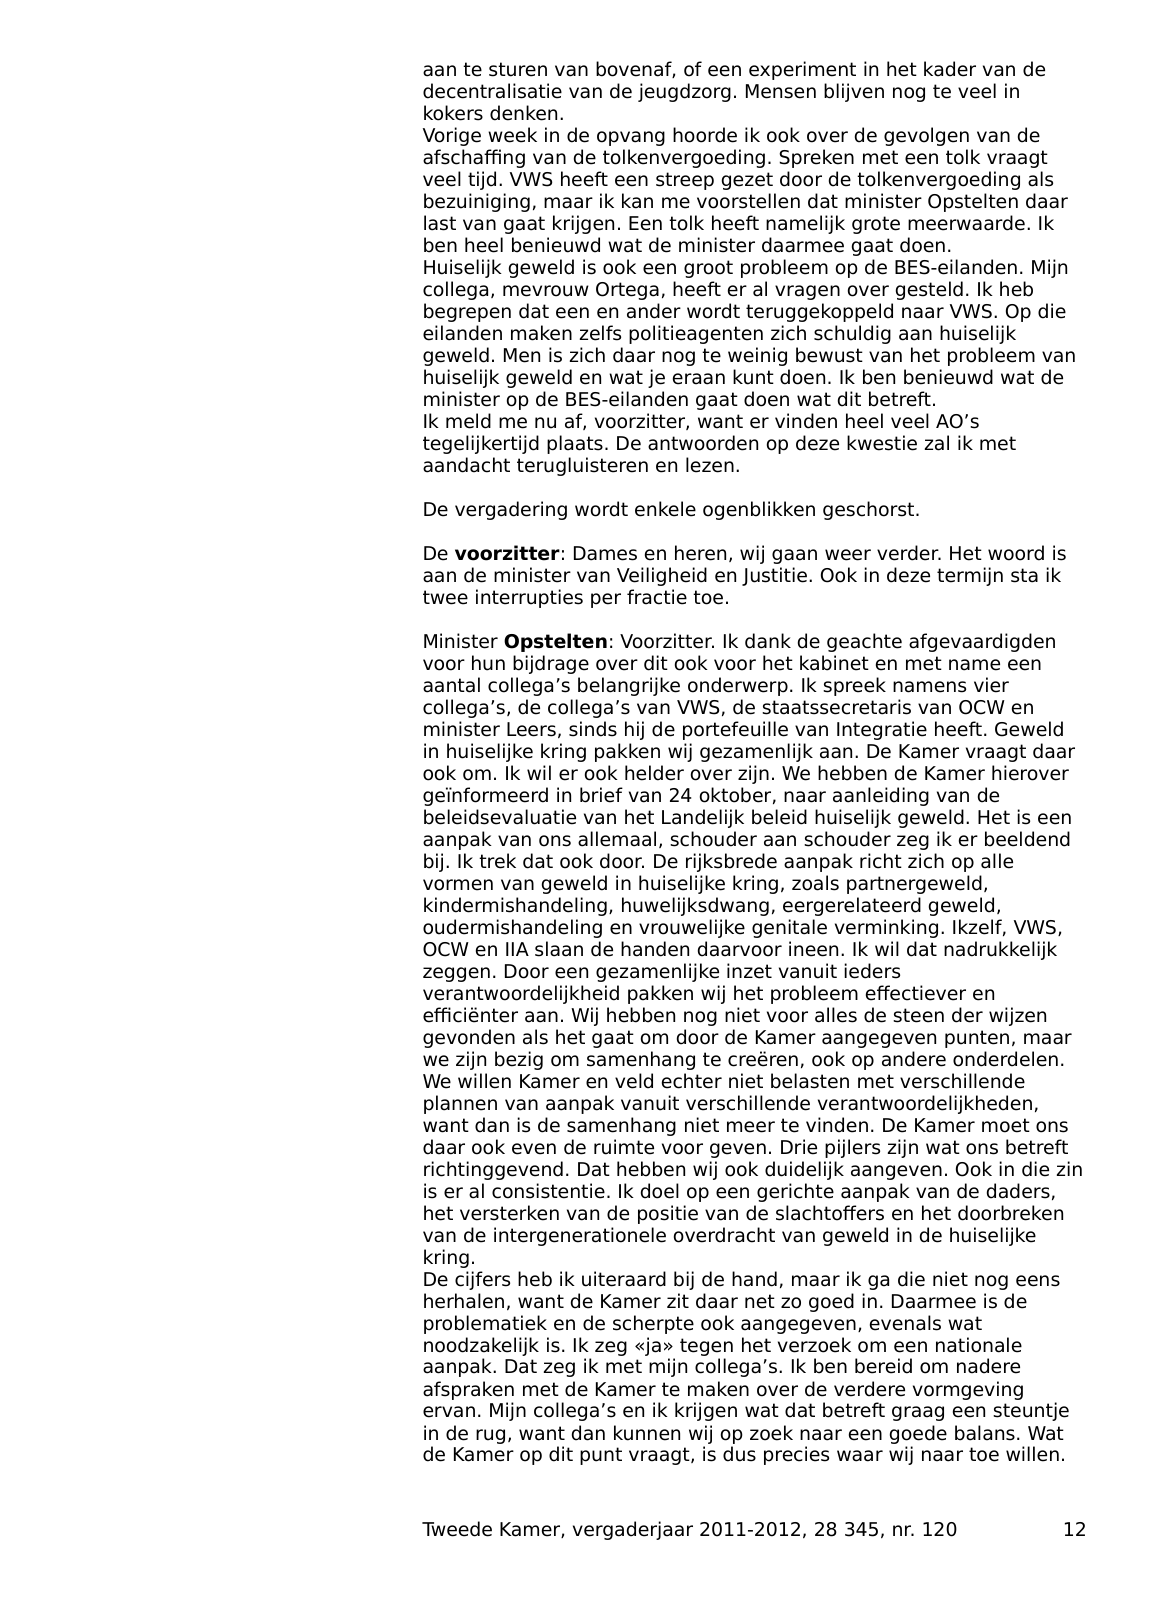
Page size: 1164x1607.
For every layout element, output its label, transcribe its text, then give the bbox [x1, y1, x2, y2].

text De vergadering wordt enkele ogenblikken geschorst. [422, 499, 1087, 521]
text Minister Opstelten: Voorzitter. Ik dank de geachte afgevaardigden voor hun bijdrage over dit ook voor het kabinet en met name een aantal collega’s belangrijke onderwerp. Ik spreek namens vier collega’s, de collega’s van VWS, de staatssecretaris van OCW en minister Leers, sinds hij de portefeuille van Integratie heeft. Geweld in huiselijke kring pakken wij gezamenlijk aan. De Kamer vraagt daar ook om. Ik wil er ook helder over zijn. We hebben de Kamer hierover geïnformeerd in brief van 24 oktober, naar aanleiding van de beleidsevaluatie van het Landelijk beleid huiselijk geweld. Het is een aanpak van ons allemaal, schouder aan schouder zeg ik er beeldend bij. Ik trek dat ook door. De rijksbrede aanpak richt zich op alle vormen van geweld in huiselijke kring, zoals partnergeweld, kindermishandeling, huwelijksdwang, eergerelateerd geweld, oudermishandeling en vrouwelijke genitale verminking. Ikzelf, VWS, OCW en IIA slaan de handen daarvoor ineen. Ik wil dat nadrukkelijk zeggen. Door een gezamenlijke inzet vanuit ieders verantwoordelijkheid pakken wij het probleem effectiever en efficiënter aan. Wij hebben nog niet voor alles de steen der wijzen gevonden als het gaat om door de Kamer aangegeven punten, maar we zijn bezig om samenhang te creëren, ook op andere onderdelen. We willen Kamer en veld echter niet belasten met verschillende plannen van aanpak vanuit verschillende verantwoordelijkheden, want dan is de samenhang niet meer te vinden. De Kamer moet ons daar ook even de ruimte voor geven. Drie pijlers zijn wat ons betreft richtinggevend. Dat hebben wij ook duidelijk aangeven. Ook in die zin is er al consistentie. Ik doel op een gerichte aanpak van de daders, het versterken van de positie van de slachtoffers en het doorbreken van de intergenerationele overdracht van geweld in de huiselijke kring. [422, 631, 1087, 1268]
text De voorzitter: Dames en heren, wij gaan weer verder. Het woord is aan de minister van Veiligheid en Justitie. Ook in deze termijn sta ik twee interrupties per fractie toe. [422, 543, 1087, 609]
text Huiselijk geweld is ook een groot probleem op de BES-eilanden. Mijn collega, mevrouw Ortega, heeft er al vragen over gesteld. Ik heb begrepen dat een en ander wordt teruggekoppeld naar VWS. Op die eilanden maken zelfs politieagenten zich schuldig aan huiselijk geweld. Men is zich daar nog te weinig bewust van het probleem van huiselijk geweld en wat je eraan kunt doen. Ik ben benieuwd wat de minister op de BES-eilanden gaat doen wat dit betreft. [422, 257, 1087, 411]
text aan te sturen van bovenaf, of een experiment in het kader van de decentralisatie van de jeugdzorg. Mensen blijven nog te veel in kokers denken. [422, 59, 1087, 125]
text Vorige week in de opvang hoorde ik ook over de gevolgen van de afschaffing van de tolkenvergoeding. Spreken met een tolk vraagt veel tijd. VWS heeft een streep gezet door de tolkenvergoeding als bezuiniging, maar ik kan me voorstellen dat minister Opstelten daar last van gaat krijgen. Een tolk heeft namelijk grote meerwaarde. Ik ben heel benieuwd wat de minister daarmee gaat doen. [422, 125, 1087, 257]
text Ik meld me nu af, voorzitter, want er vinden heel veel AO’s tegelijkertijd plaats. De antwoorden op deze kwestie zal ik met aandacht terugluisteren en lezen. [422, 411, 1087, 477]
text De cijfers heb ik uiteraard bij de hand, maar ik ga die niet nog eens herhalen, want de Kamer zit daar net zo goed in. Daarmee is de problematiek en de scherpte ook aangegeven, evenals wat noodzakelijk is. Ik zeg «ja» tegen het verzoek om een nationale aanpak. Dat zeg ik met mijn collega’s. Ik ben bereid om nadere afspraken met de Kamer te maken over de verdere vormgeving ervan. Mijn collega’s en ik krijgen wat dat betreft graag een steuntje in de rug, want dan kunnen wij op zoek naar een goede balans. Wat de Kamer op dit punt vraagt, is dus precies waar wij naar toe willen. [422, 1268, 1087, 1466]
